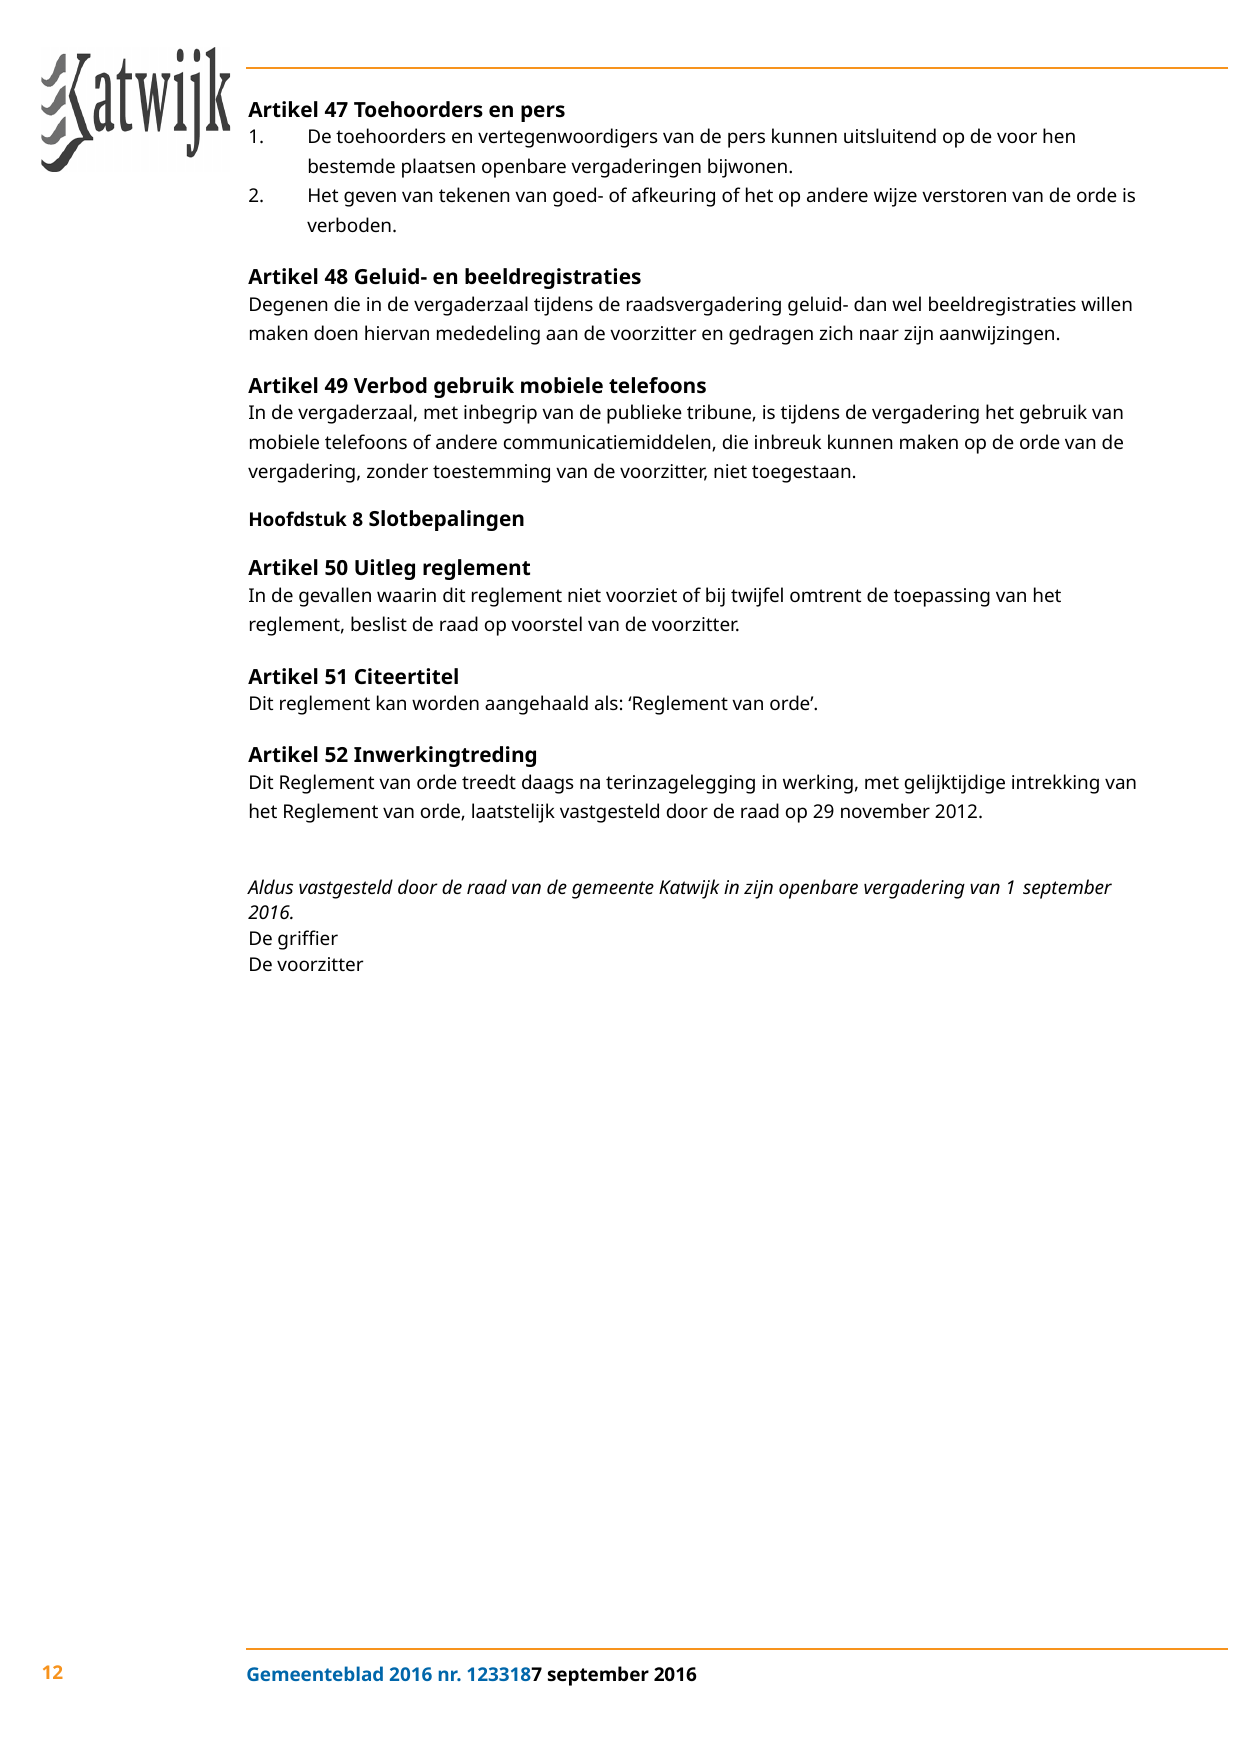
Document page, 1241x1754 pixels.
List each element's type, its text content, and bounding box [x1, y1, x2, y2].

text De voorzitter [248, 951, 1152, 977]
picture [41, 47, 231, 172]
text Artikel 48 Geluid- en beeldregistraties [248, 262, 1152, 291]
text Hoofdstuk 8 Slotbepalingen [248, 504, 1152, 532]
text Artikel 47 Toehoorders en pers [248, 95, 1152, 123]
text In de vergaderzaal, met inbegrip van de publieke tribune, is tijdens de vergadering het gebruik van mobiele telefoons of andere communicatiemiddelen, die inbreuk kunnen maken op de orde van de vergadering, zonder toestemming van de voorzitter, niet toegestaan. [248, 399, 1152, 484]
text Aldus vastgesteld door de raad van de gemeente Katwijk in zijn openbare vergadering van 1 september 2016. [248, 874, 1152, 925]
text Artikel 52 Inwerkingtreding [248, 741, 1152, 769]
text Artikel 49 Verbod gebruik mobiele telefoons [248, 371, 1152, 399]
text Artikel 50 Uitleg reglement [248, 553, 1152, 582]
text In de gevallen waarin dit reglement niet voorziet of bij twijfel omtrent de toepassing van het reglement, beslist de raad op voorstel van de voorzitter. [248, 582, 1152, 637]
text Dit reglement kan worden aangehaald als: ‘Reglement van orde’. [248, 690, 1152, 716]
list De toehoorders en vertegenwoordigers van de pers kunnen uitsluitend op de voor hen bestemde plaatsen openbare vergaderingen bijwonen. [248, 123, 1152, 178]
text Artikel 51 Citeertitel [248, 662, 1152, 690]
text Degenen die in de vergaderzaal tijdens de raadsvergadering geluid- dan wel beeldregistraties willen maken doen hiervan mededeling aan de voorzitter en gedragen zich naar zijn aanwijzingen. [248, 291, 1152, 346]
text De griffier [248, 925, 1152, 951]
text Dit Reglement van orde treedt daags na terinzagelegging in werking, met gelijktijdige intrekking van het Reglement van orde, laatstelijk vastgesteld door de raad op 29 november 2012. [248, 769, 1152, 824]
list Het geven van tekenen van goed- of afkeuring of het op andere wijze verstoren van de orde is verboden. [248, 182, 1152, 238]
